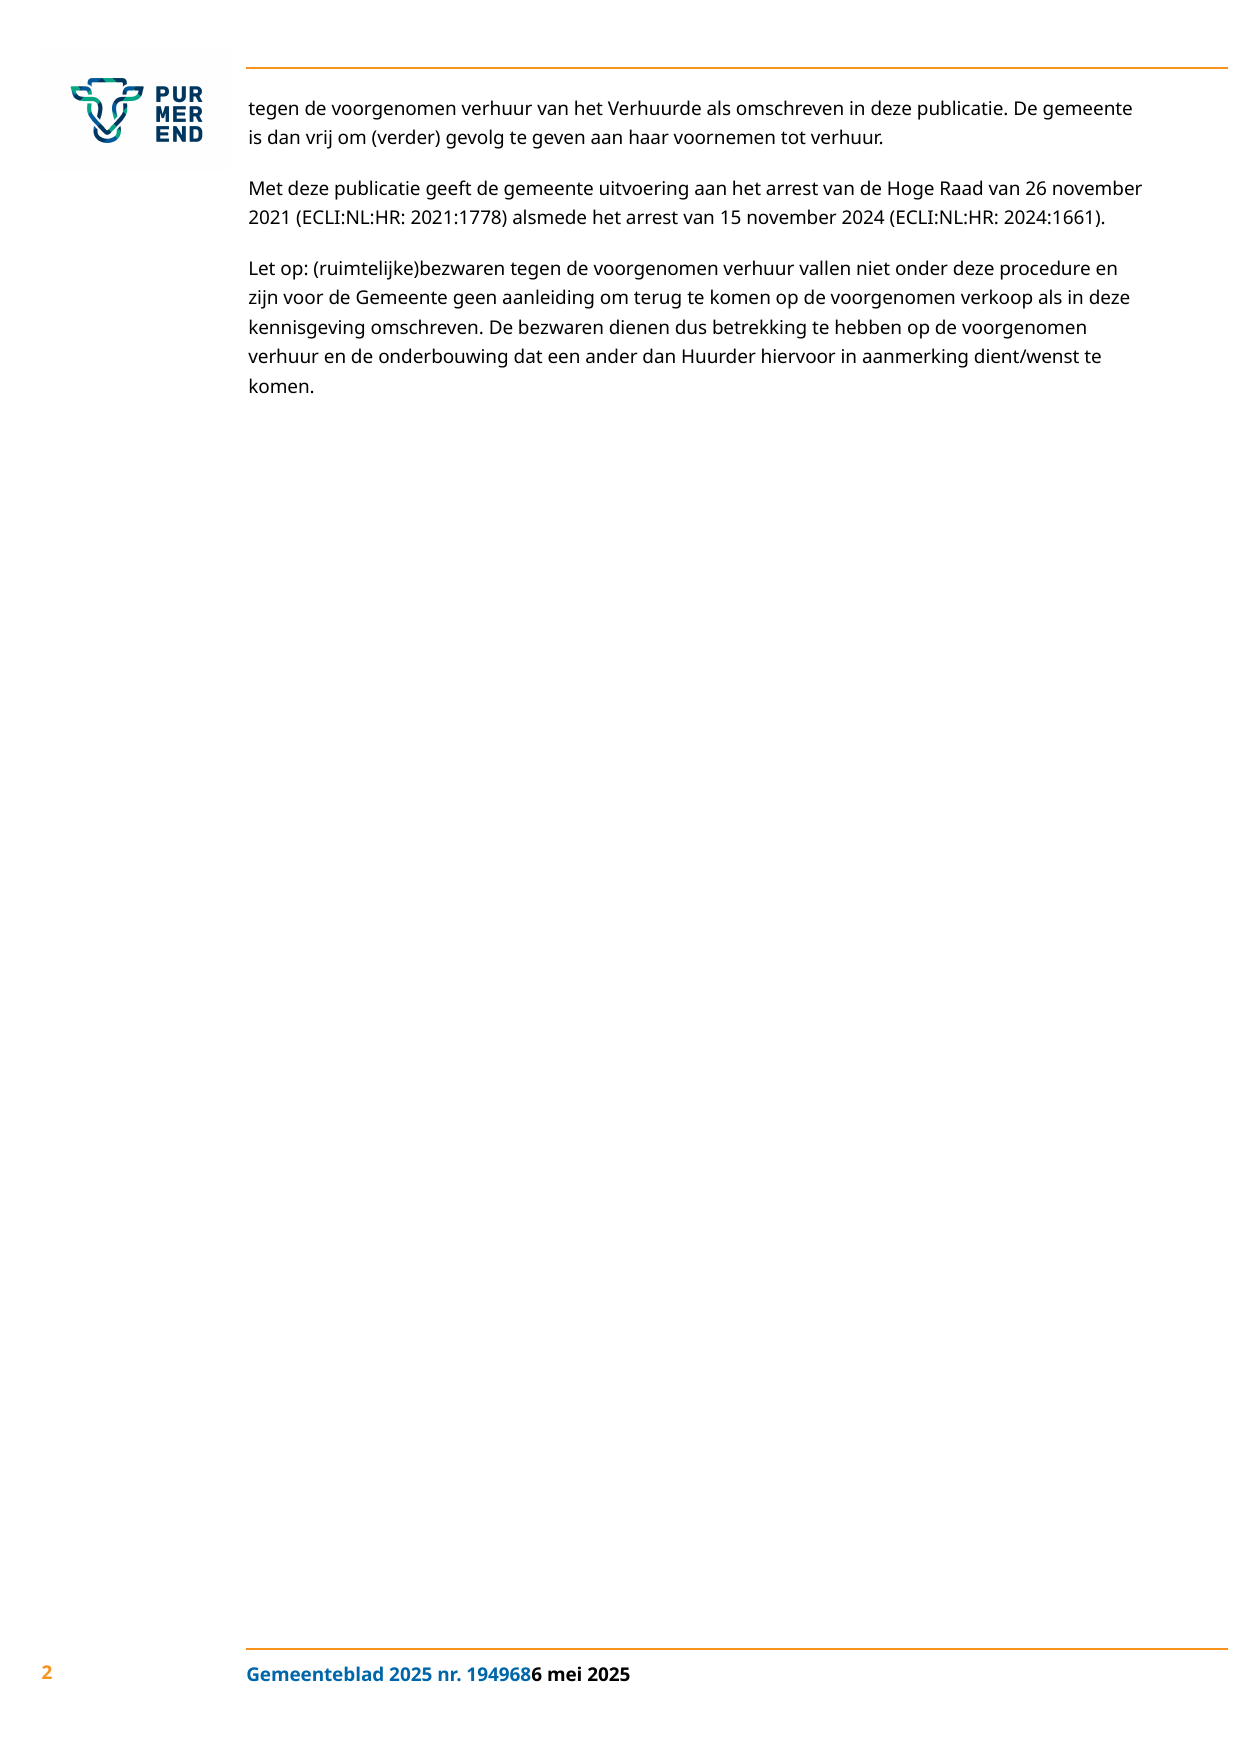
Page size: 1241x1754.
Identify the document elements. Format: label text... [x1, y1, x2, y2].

picture [41, 47, 231, 172]
text Met deze publicatie geeft de gemeente uitvoering aan het arrest van de Hoge Raad van 26 november 2021 (ECLI:NL:HR: 2021:1778) alsmede het arrest van 15 november 2024 (ECLI:NL:HR: 2024:1661). [248, 175, 1152, 230]
text Let op: (ruimtelijke)bezwaren tegen de voorgenomen verhuur vallen niet onder deze procedure en zijn voor de Gemeente geen aanleiding om terug te komen op de voorgenomen verkoop als in deze kennisgeving omschreven. De bezwaren dienen dus betrekking te hebben op de voorgenomen verhuur en de onderbouwing dat een ander dan Huurder hiervoor in aanmerking dient/wenst te komen. [248, 255, 1152, 399]
text tegen de voorgenomen verhuur van het Verhuurde als omschreven in deze publicatie. De gemeente is dan vrij om (verder) gevolg te geven aan haar voornemen tot verhuur. [248, 95, 1152, 150]
